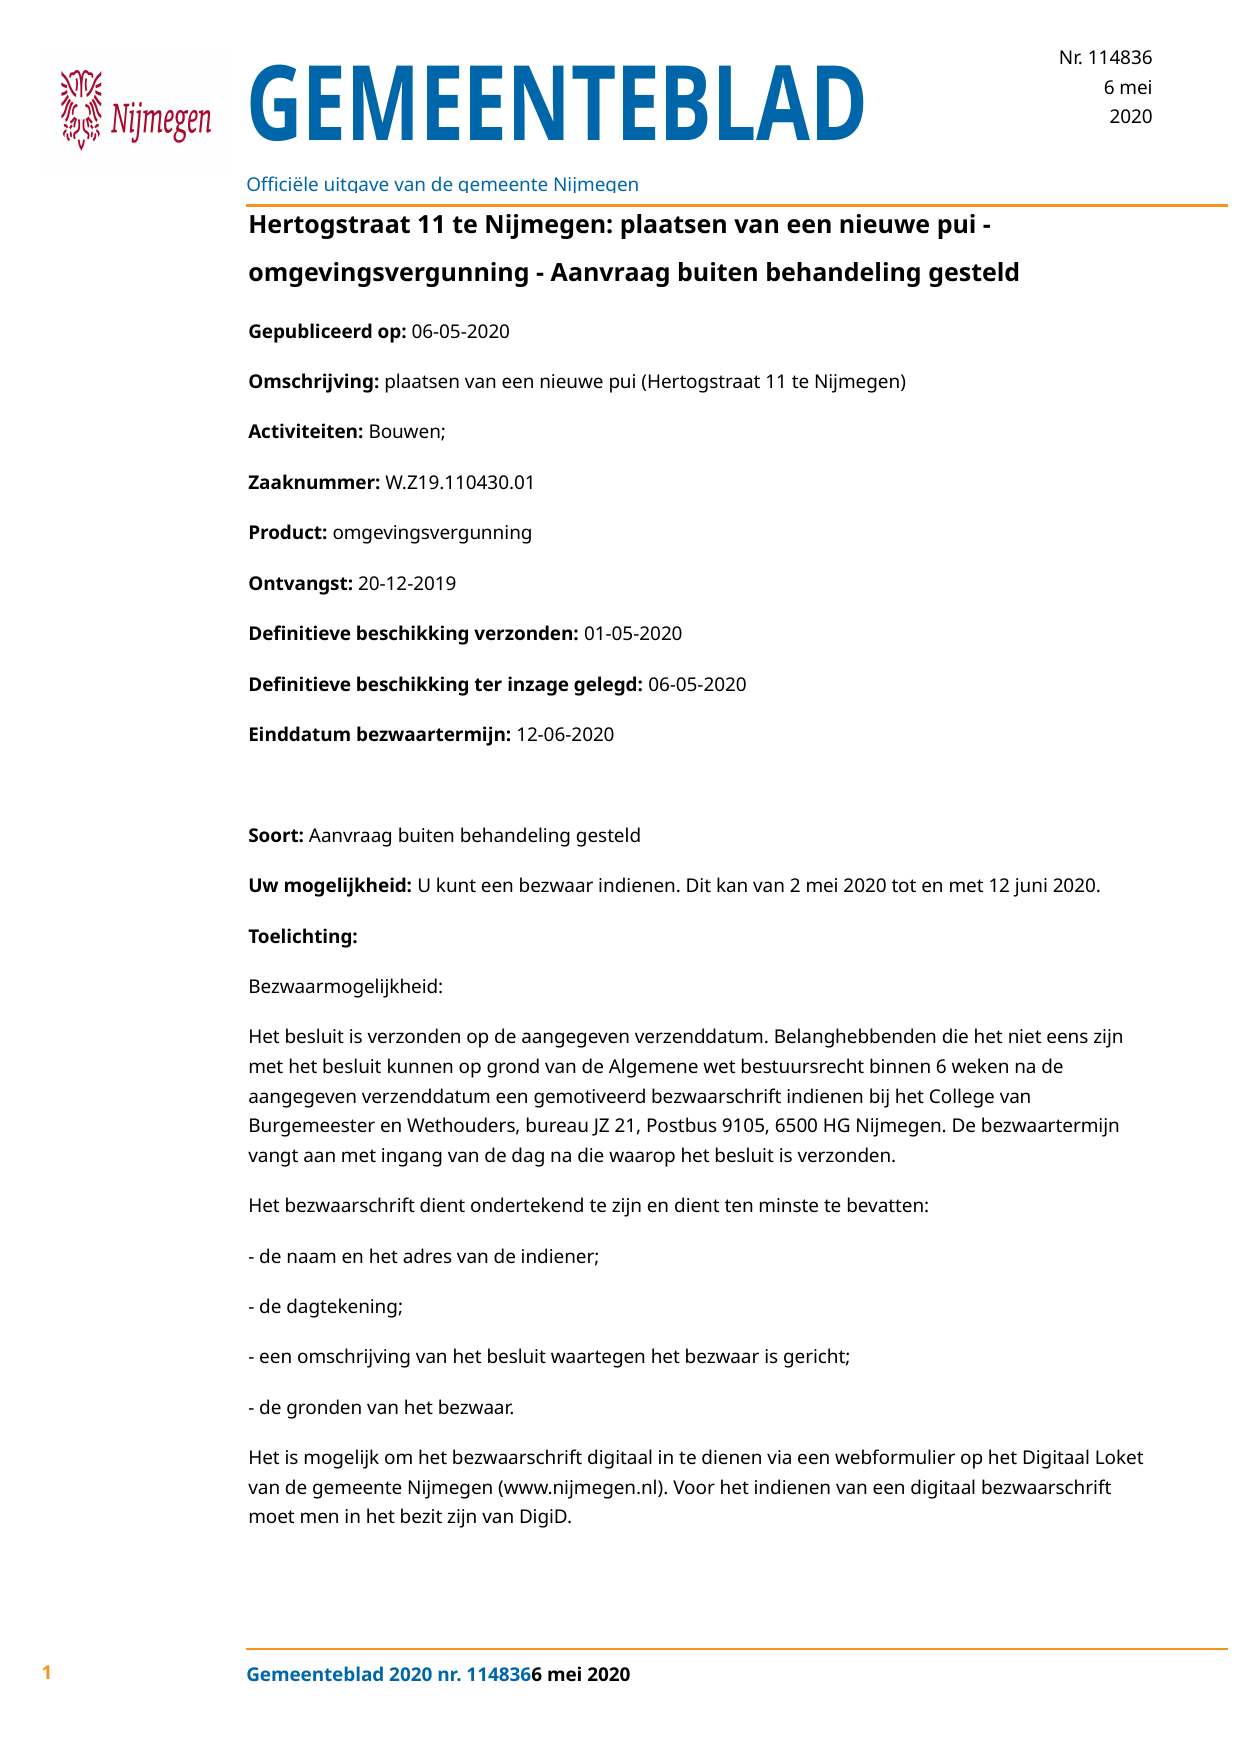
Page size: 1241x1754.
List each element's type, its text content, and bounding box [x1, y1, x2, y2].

text Zaaknummer: W.Z19.110430.01 [248, 469, 1152, 495]
text - de naam en het adres van de indiener; [248, 1243, 1152, 1269]
text Toelichting: [248, 923, 1152, 949]
text Ontvangst: 20-12-2019 [248, 570, 1152, 596]
text Bezwaarmogelijkheid: [248, 973, 1152, 999]
text Het bezwaarschrift dient ondertekend te zijn en dient ten minste te bevatten: [248, 1192, 1152, 1218]
text Einddatum bezwaartermijn: 12-06-2020 [248, 721, 1152, 747]
text Soort: Aanvraag buiten behandeling gesteld [248, 822, 1152, 848]
text - de gronden van het bezwaar. [248, 1394, 1152, 1420]
text - de dagtekening; [248, 1293, 1152, 1319]
text Het is mogelijk om het bezwaarschrift digitaal in te dienen via een webformulier op het Digitaal Loket van de gemeente Nijmegen (www.nijmegen.nl). Voor het indienen van een digitaal bezwaarschrift moet men in het bezit zijn van DigiD. [248, 1444, 1152, 1529]
text Hertogstraat 11 te Nijmegen: plaatsen van een nieuwe pui - omgevingsvergunning - Aanvraag buiten behandeling gesteld [248, 207, 1152, 288]
picture [41, 47, 231, 172]
text Activiteiten: Bouwen; [248, 419, 1152, 444]
text - een omschrijving van het besluit waartegen het bezwaar is gericht; [248, 1344, 1152, 1369]
text Gepubliceerd op: 06-05-2020 [248, 318, 1152, 344]
text Omschrijving: plaatsen van een nieuwe pui (Hertogstraat 11 te Nijmegen) [248, 368, 1152, 394]
text Definitieve beschikking ter inzage gelegd: 06-05-2020 [248, 671, 1152, 697]
text Uw mogelijkheid: U kunt een bezwaar indienen. Dit kan van 2 mei 2020 tot en met 12 juni 2020. [248, 872, 1152, 898]
text Product: omgevingsvergunning [248, 519, 1152, 545]
text Definitieve beschikking verzonden: 01-05-2020 [248, 620, 1152, 646]
text Het besluit is verzonden op de aangegeven verzenddatum. Belanghebbenden die het niet eens zijn met het besluit kunnen op grond van de Algemene wet bestuursrecht binnen 6 weken na de aangegeven verzenddatum een gemotiveerd bezwaarschrift indienen bij het College van Burgemeester en Wethouders, bureau JZ 21, Postbus 9105, 6500 HG Nijmegen. De bezwaartermijn vangt aan met ingang van de dag na die waarop het besluit is verzonden. [248, 1024, 1152, 1168]
